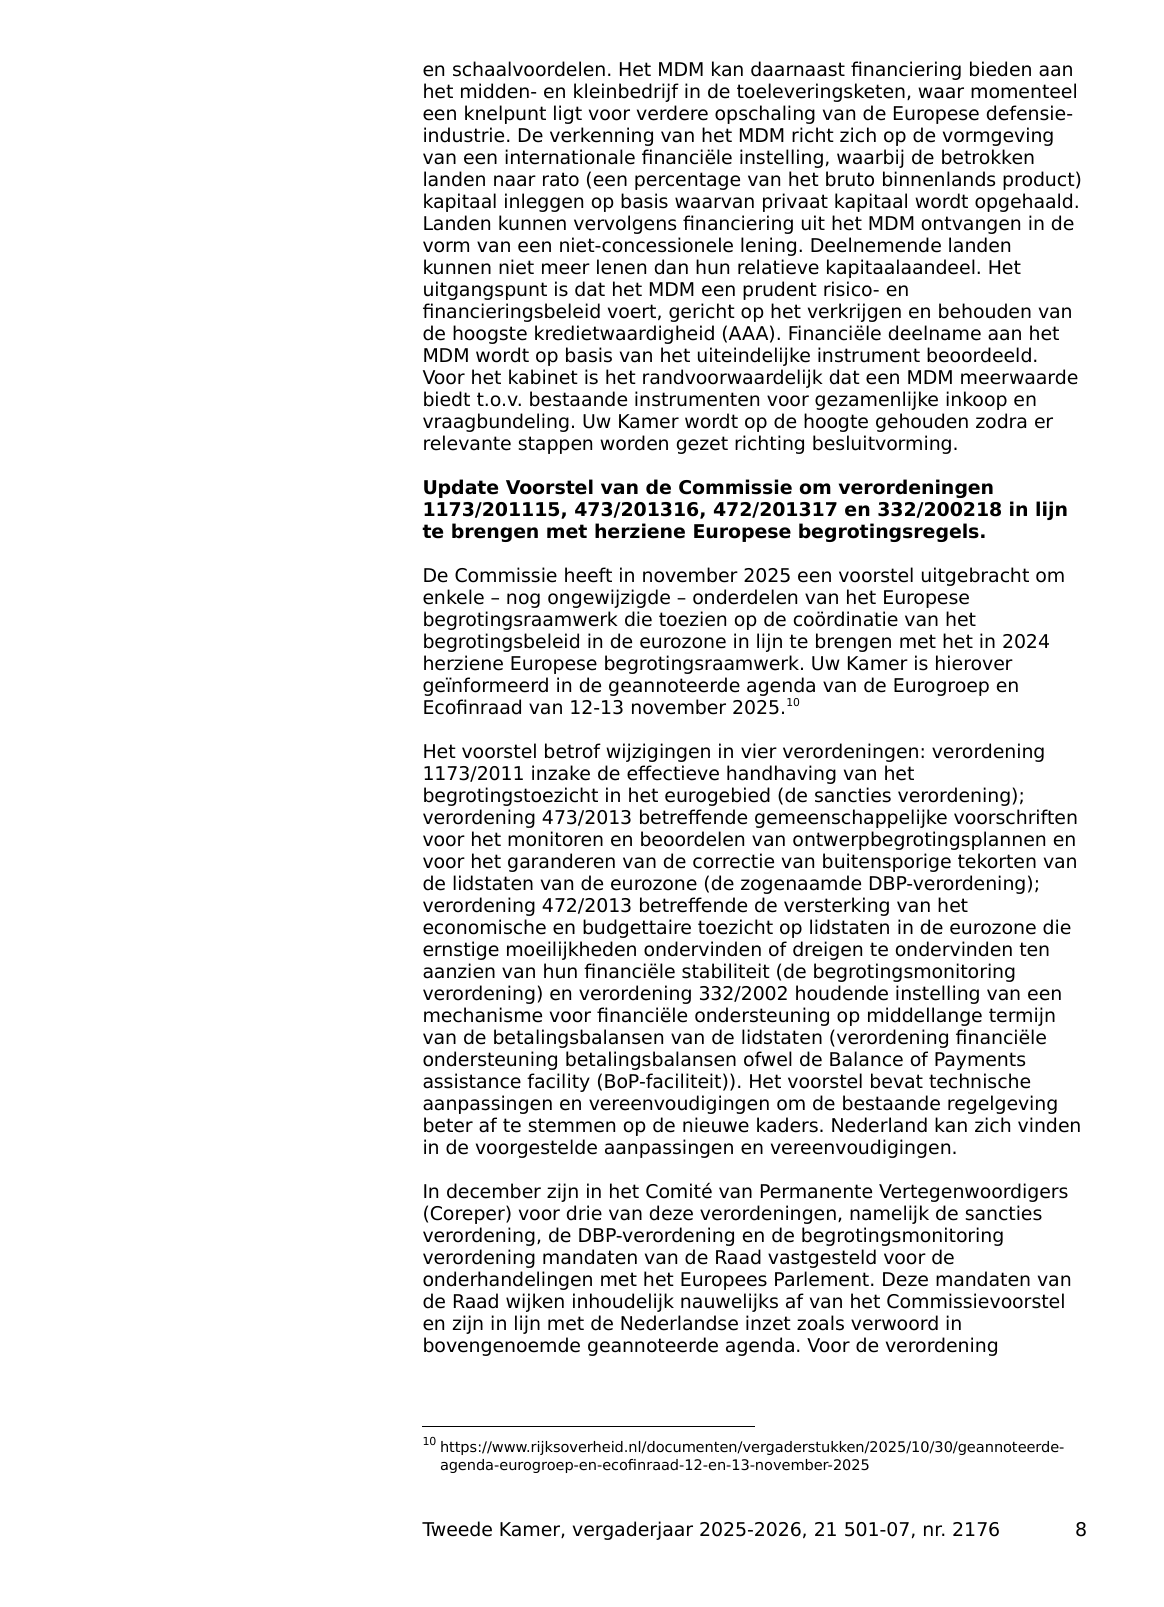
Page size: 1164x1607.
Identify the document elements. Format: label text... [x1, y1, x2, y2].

text https://www.rijksoverheid.nl/documenten/vergaderstukken/2025/10/30/geannoteerde-agenda-eurogroep-en-ecofinraad-12-en-13-november-2025 [422, 1435, 1087, 1474]
text In december zijn in het Comité van Permanente Vertegenwoordigers (Coreper) voor drie van deze verordeningen, namelijk de sancties verordening, de DBP-verordening en de begrotingsmonitoring verordening mandaten van de Raad vastgesteld voor de onderhandelingen met het Europees Parlement. Deze mandaten van de Raad wijken inhoudelijk nauwelijks af van het Commissievoorstel en zijn in lijn met de Nederlandse inzet zoals verwoord in bovengenoemde geannoteerde agenda. Voor de verordening [422, 1181, 1087, 1357]
text Het voorstel betrof wijzigingen in vier verordeningen: verordening 1173/2011 inzake de effectieve handhaving van het begrotingstoezicht in het eurogebied (de sancties verordening); verordening 473/2013 betreffende gemeenschappelijke voorschriften voor het monitoren en beoordelen van ontwerpbegrotingsplannen en voor het garanderen van de correctie van buitensporige tekorten van de lidstaten van de eurozone (de zogenaamde DBP-verordening); verordening 472/2013 betreffende de versterking van het economische en budgettaire toezicht op lidstaten in de eurozone die ernstige moeilijkheden ondervinden of dreigen te ondervinden ten aanzien van hun financiële stabiliteit (de begrotingsmonitoring verordening) en verordening 332/2002 houdende instelling van een mechanisme voor financiële ondersteuning op middellange termĳn van de betalingsbalansen van de lidstaten (verordening financiële ondersteuning betalingsbalansen ofwel de Balance of Payments assistance facility (BoP-faciliteit)). Het voorstel bevat technische aanpassingen en vereenvoudigingen om de bestaande regelgeving beter af te stemmen op de nieuwe kaders. Nederland kan zich vinden in de voorgestelde aanpassingen en vereenvoudigingen. [422, 741, 1087, 1159]
text en schaalvoordelen. Het MDM kan daarnaast financiering bieden aan het midden- en kleinbedrijf in de toeleveringsketen, waar momenteel een knelpunt ligt voor verdere opschaling van de Europese defensie-industrie. De verkenning van het MDM richt zich op de vormgeving van een internationale financiële instelling, waarbij de betrokken landen naar rato (een percentage van het bruto binnenlands product) kapitaal inleggen op basis waarvan privaat kapitaal wordt opgehaald. Landen kunnen vervolgens financiering uit het MDM ontvangen in de vorm van een niet-concessionele lening. Deelnemende landen kunnen niet meer lenen dan hun relatieve kapitaalaandeel. Het uitgangspunt is dat het MDM een prudent risico- en financieringsbeleid voert, gericht op het verkrijgen en behouden van de hoogste kredietwaardigheid (AAA). Financiële deelname aan het MDM wordt op basis van het uiteindelijke instrument beoordeeld. Voor het kabinet is het randvoorwaardelijk dat een MDM meerwaarde biedt t.o.v. bestaande instrumenten voor gezamenlijke inkoop en vraagbundeling. Uw Kamer wordt op de hoogte gehouden zodra er relevante stappen worden gezet richting besluitvorming. [422, 59, 1087, 455]
text De Commissie heeft in november 2025 een voorstel uitgebracht om enkele – nog ongewijzigde – onderdelen van het Europese begrotingsraamwerk die toezien op de coördinatie van het begrotingsbeleid in de eurozone in lijn te brengen met het in 2024 herziene Europese begrotingsraamwerk. Uw Kamer is hierover geïnformeerd in de geannoteerde agenda van de Eurogroep en Ecofinraad van 12-13 november 2025. [422, 565, 1087, 719]
text Update Voorstel van de Commissie om verordeningen 1173/201115, 473/201316, 472/201317 en 332/200218 in lijn te brengen met herziene Europese begrotingsregels. [422, 477, 1087, 543]
